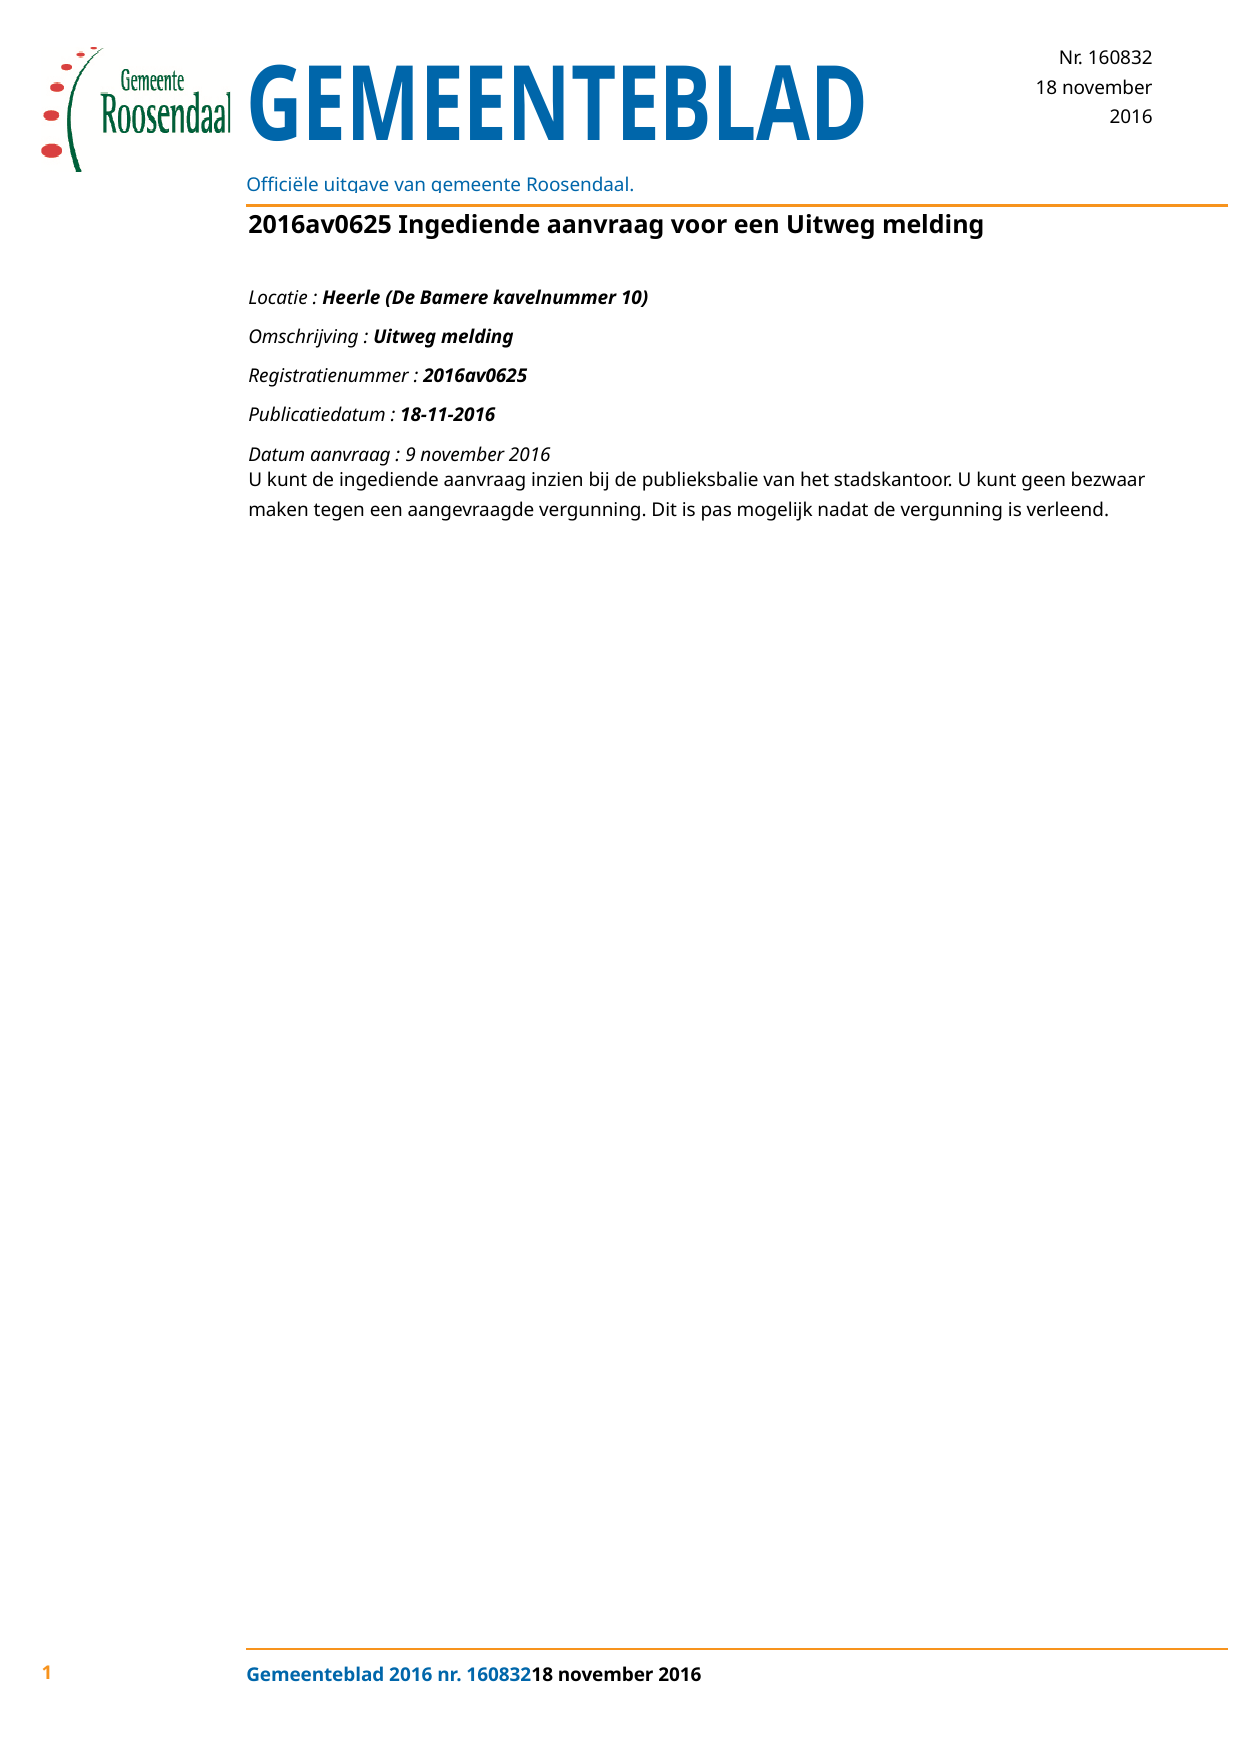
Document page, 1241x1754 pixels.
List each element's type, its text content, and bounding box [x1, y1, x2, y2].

text U kunt de ingediende aanvraag inzien bij de publieksbalie van het stadskantoor. U kunt geen bezwaar maken tegen een aangevraagde vergunning. Dit is pas mogelijk nadat de vergunning is verleend. [248, 467, 1152, 522]
text Publicatiedatum : 18-11-2016 [248, 402, 1152, 427]
text Locatie : Heerle (De Bamere kavelnummer 10) [248, 284, 1152, 309]
picture [41, 47, 231, 172]
text 2016av0625 Ingediende aanvraag voor een Uitweg melding [248, 207, 1152, 241]
text Omschrijving : Uitweg melding [248, 323, 1152, 349]
text Datum aanvraag : 9 november 2016 [248, 441, 1152, 467]
text Registratienummer : 2016av0625 [248, 362, 1152, 388]
